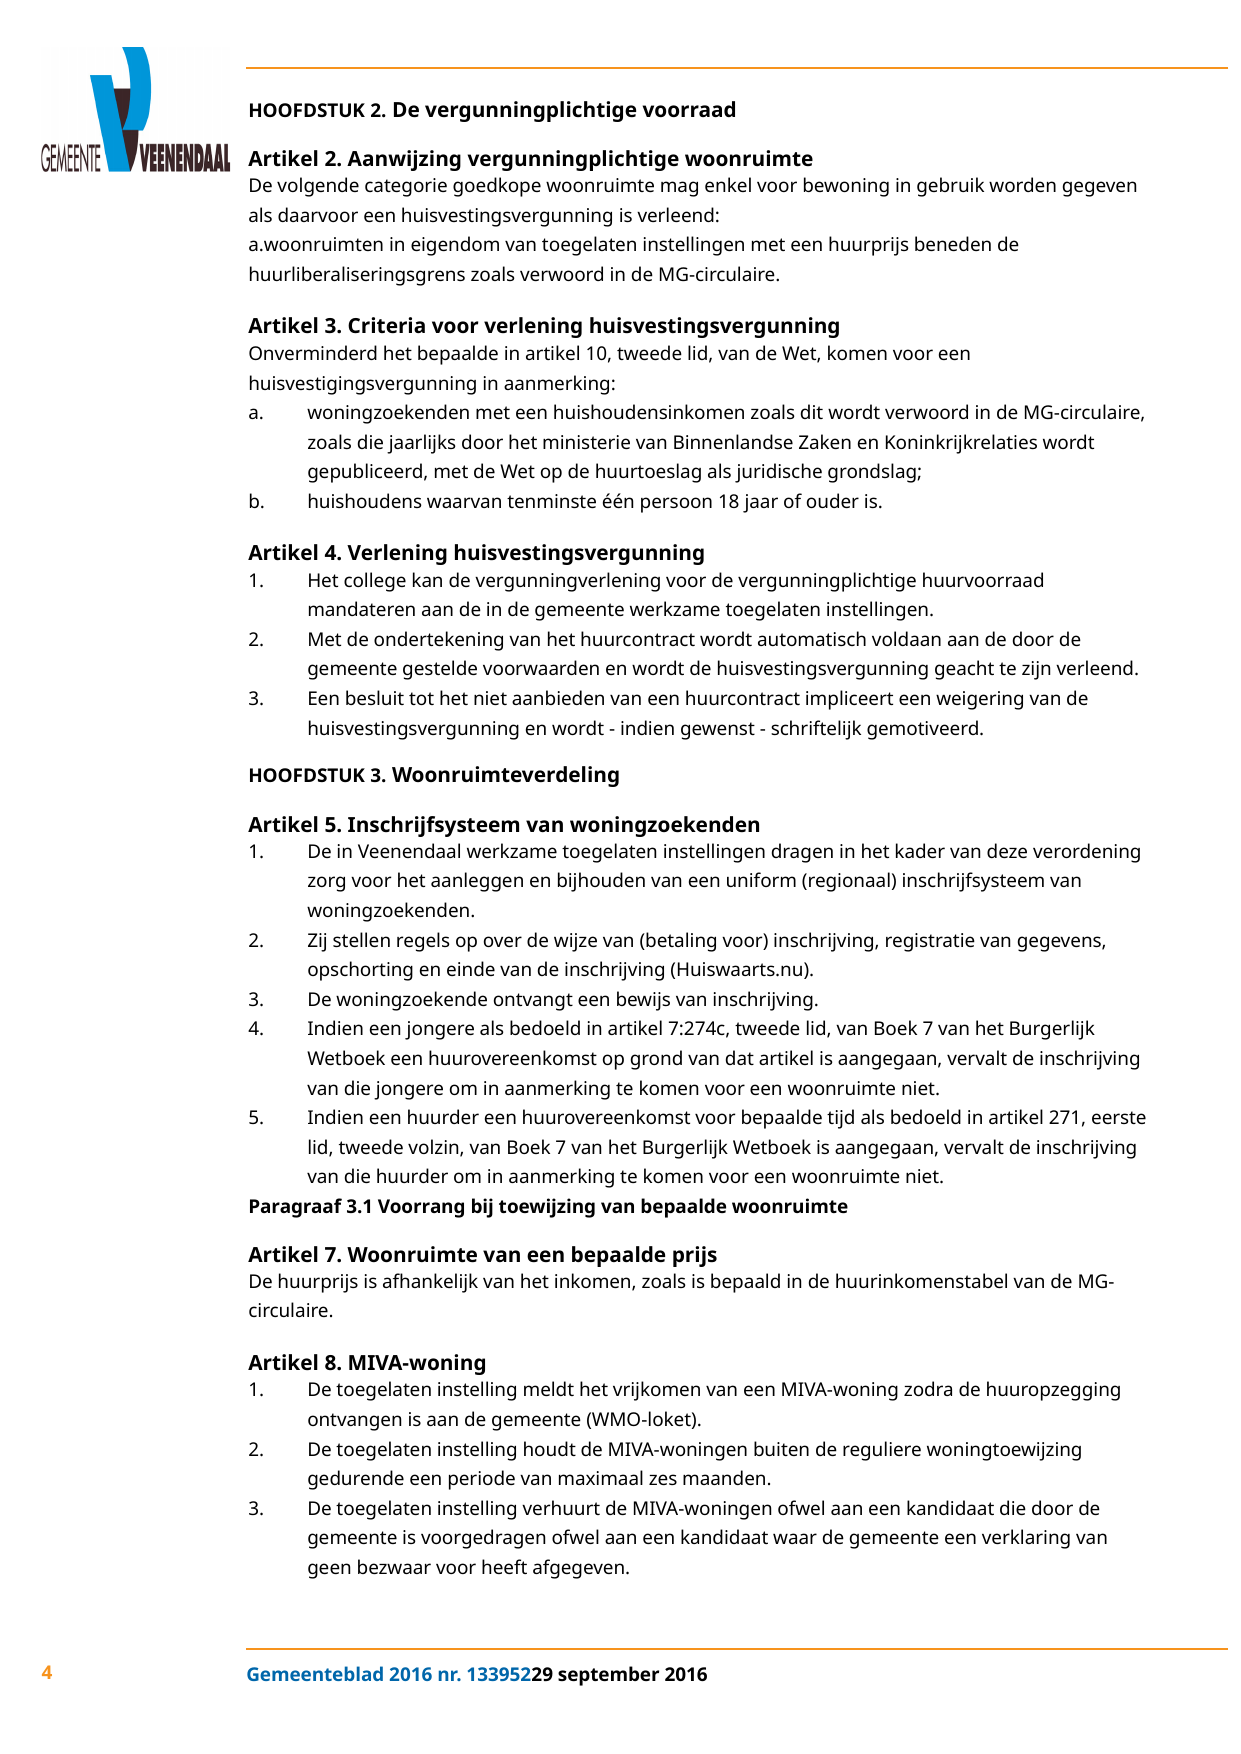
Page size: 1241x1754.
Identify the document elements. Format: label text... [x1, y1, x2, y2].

list woningzoekenden met een huishoudensinkomen zoals dit wordt verwoord in de MG-circulaire, zoals die jaarlijks door het ministerie van Binnenlandse Zaken en Koninkrijkrelaties wordt gepubliceerd, met de Wet op de huurtoeslag als juridische grondslag; [248, 399, 1152, 484]
text a.woonruimten in eigendom van toegelaten instellingen met een huurprijs beneden de huurliberaliseringsgrens zoals verwoord in de MG-circulaire. [248, 232, 1152, 287]
text HOOFDSTUK 3. Woonruimteverdeling [248, 760, 1152, 789]
text Artikel 2. Aanwijzing vergunningplichtige woonruimte [248, 144, 1152, 172]
list De toegelaten instelling meldt het vrijkomen van een MIVA-woning zodra de huuropzegging ontvangen is aan de gemeente (WMO-loket). [248, 1377, 1152, 1432]
list Indien een huurder een huurovereenkomst voor bepaalde tijd als bedoeld in artikel 271, eerste lid, tweede volzin, van Boek 7 van het Burgerlijk Wetboek is aangegaan, vervalt de inschrijving van die huurder om in aanmerking te komen voor een woonruimte niet. [248, 1104, 1152, 1189]
text De volgende categorie goedkope woonruimte mag enkel voor bewoning in gebruik worden gegeven als daarvoor een huisvestingsvergunning is verleend: [248, 172, 1152, 228]
picture [41, 47, 130, 172]
picture [123, 47, 231, 172]
list Zij stellen regels op over de wijze van (betaling voor) inschrijving, registratie van gegevens, opschorting en einde van de inschrijving (Huiswaarts.nu). [248, 927, 1152, 982]
text HOOFDSTUK 2. De vergunningplichtige voorraad [248, 95, 1152, 123]
text Artikel 3. Criteria voor verlening huisvestingsvergunning [248, 312, 1152, 340]
text Artikel 5. Inschrijfsysteem van woningzoekenden [248, 810, 1152, 838]
text De huurprijs is afhankelijk van het inkomen, zoals is bepaald in de huurinkomenstabel van de MG-circulaire. [248, 1268, 1152, 1323]
list De toegelaten instelling houdt de MIVA-woningen buiten de reguliere woningtoewijzing gedurende een periode van maximaal zes maanden. [248, 1436, 1152, 1491]
list Het college kan de vergunningverlening voor de vergunningplichtige huurvoorraad mandateren aan de in de gemeente werkzame toegelaten instellingen. [248, 567, 1152, 622]
text Artikel 4. Verlening huisvestingsvergunning [248, 538, 1152, 567]
list Indien een jongere als bedoeld in artikel 7:274c, tweede lid, van Boek 7 van het Burgerlijk Wetboek een huurovereenkomst op grond van dat artikel is aangegaan, vervalt de inschrijving van die jongere om in aanmerking te komen voor een woonruimte niet. [248, 1016, 1152, 1101]
list De toegelaten instelling verhuurt de MIVA-woningen ofwel aan een kandidaat die door de gemeente is voorgedragen ofwel aan een kandidaat waar de gemeente een verklaring van geen bezwaar voor heeft afgegeven. [248, 1495, 1152, 1580]
text Paragraaf 3.1 Voorrang bij toewijzing van bepaalde woonruimte [248, 1193, 1152, 1219]
list De woningzoekende ontvangt een bewijs van inschrijving. [248, 986, 1152, 1012]
list De in Veenendaal werkzame toegelaten instellingen dragen in het kader van deze verordening zorg voor het aanleggen en bijhouden van een uniform (regionaal) inschrijfsysteem van woningzoekenden. [248, 838, 1152, 923]
list huishoudens waarvan tenminste één persoon 18 jaar of ouder is. [248, 488, 1152, 514]
text Artikel 7. Woonruimte van een bepaalde prijs [248, 1240, 1152, 1268]
list Met de ondertekening van het huurcontract wordt automatisch voldaan aan de door de gemeente gestelde voorwaarden en wordt de huisvestingsvergunning geacht te zijn verleend. [248, 626, 1152, 681]
list Een besluit tot het niet aanbieden van een huurcontract impliceert een weigering van de huisvestingsvergunning en wordt - indien gewenst - schriftelijk gemotiveerd. [248, 685, 1152, 741]
text Artikel 8. MIVA-woning [248, 1348, 1152, 1377]
text Onverminderd het bepaalde in artikel 10, tweede lid, van de Wet, komen voor een huisvestigingsvergunning in aanmerking: [248, 340, 1152, 395]
